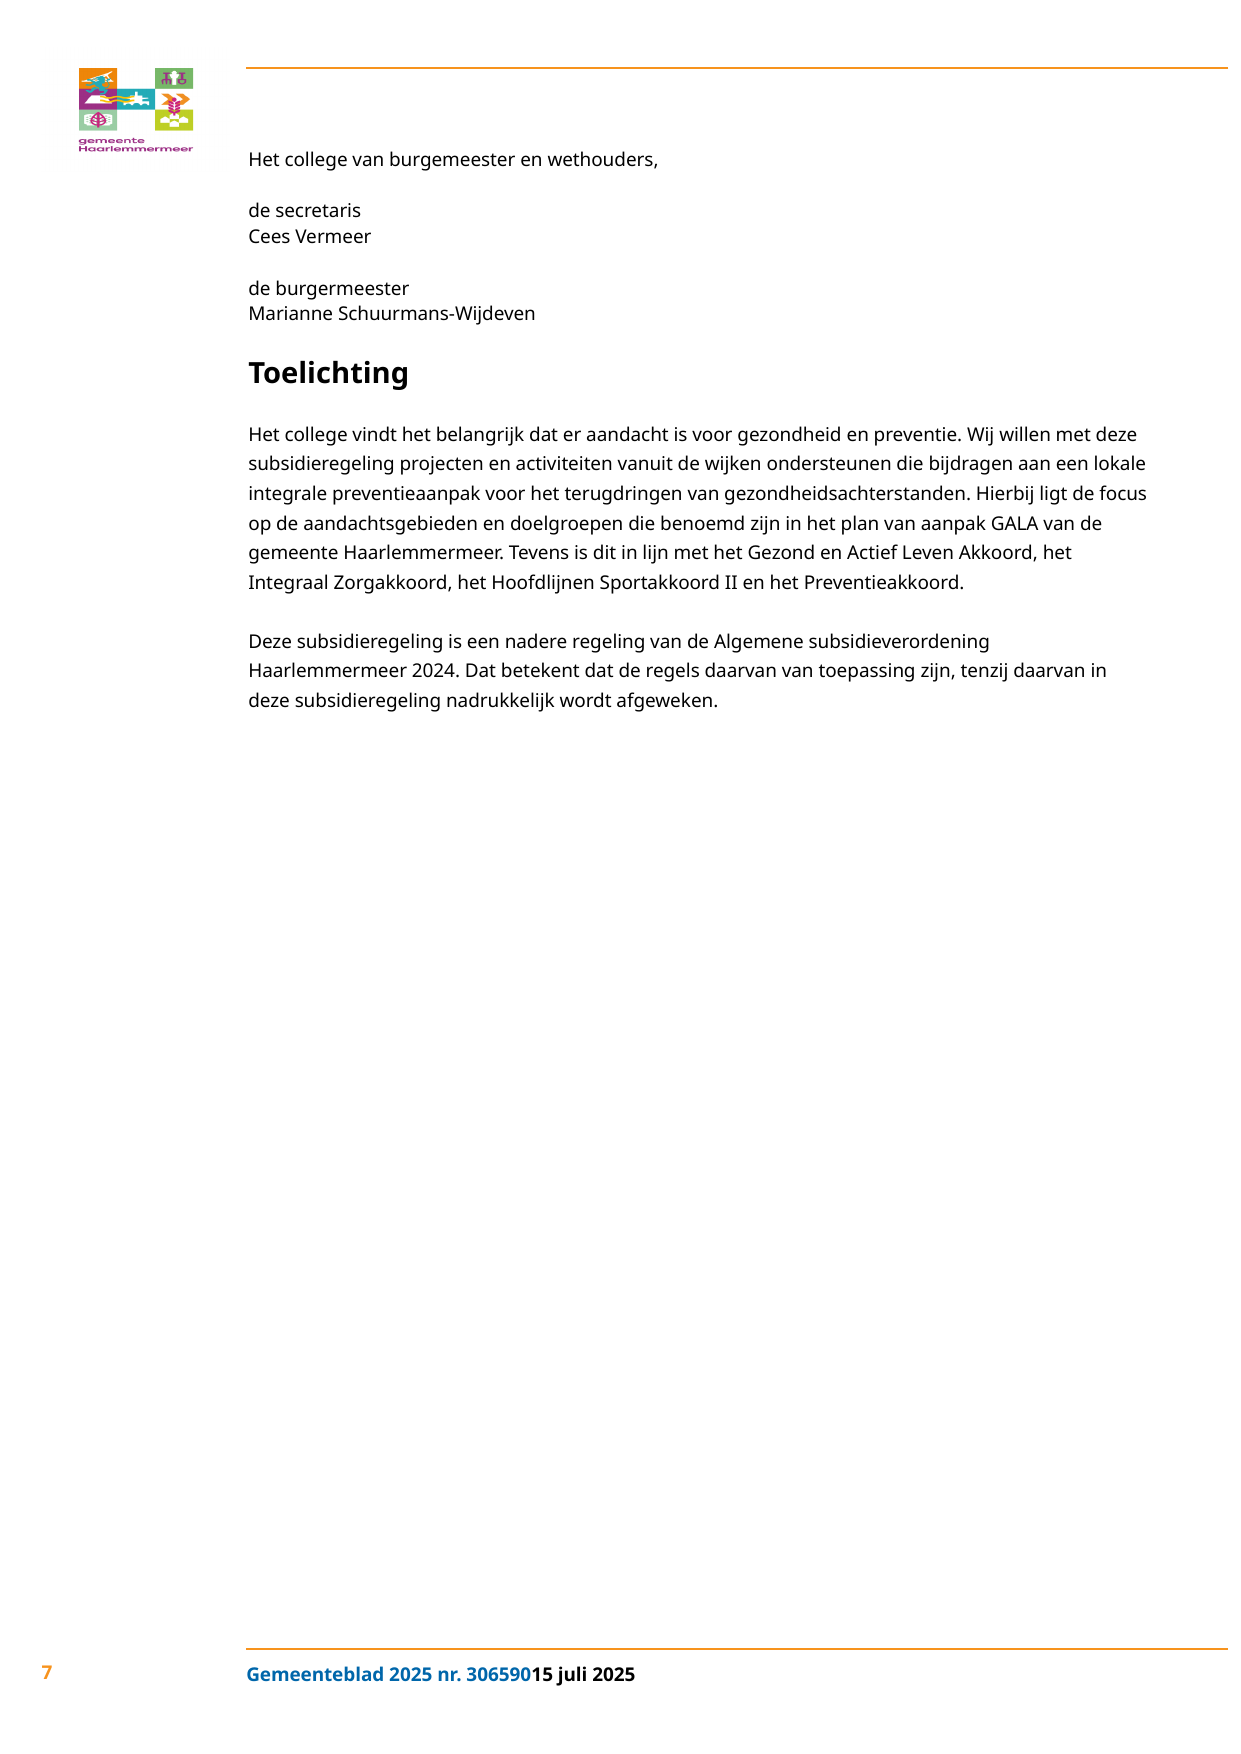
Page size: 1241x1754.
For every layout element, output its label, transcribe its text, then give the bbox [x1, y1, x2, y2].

text Het college vindt het belangrijk dat er aandacht is voor gezondheid en preventie. Wij willen met deze subsidieregeling projecten en activiteiten vanuit de wijken ondersteunen die bijdragen aan een lokale integrale preventieaanpak voor het terugdringen van gezondheidsachterstanden. Hierbij ligt de focus op de aandachtsgebieden en doelgroepen die benoemd zijn in het plan van aanpak GALA van de gemeente Haarlemmermeer. Tevens is dit in lijn met het Gezond en Actief Leven Akkoord, het Integraal Zorgakkoord, het Hoofdlijnen Sportakkoord II en het Preventieakkoord. [248, 421, 1152, 594]
text Cees Vermeer [248, 223, 1152, 249]
text Het college van burgemeester en wethouders, [248, 146, 1152, 172]
text Deze subsidieregeling is een nadere regeling van de Algemene subsidieverordening Haarlemmermeer 2024. Dat betekent dat de regels daarvan van toepassing zijn, tenzij daarvan in deze subsidieregeling nadrukkelijk wordt afgeweken. [248, 628, 1152, 713]
text de burgermeester [248, 275, 1152, 301]
text Marianne Schuurmans-Wijdeven [248, 301, 1152, 326]
text de secretaris [248, 198, 1152, 223]
text Toelichting [248, 352, 1152, 392]
picture [41, 47, 231, 172]
